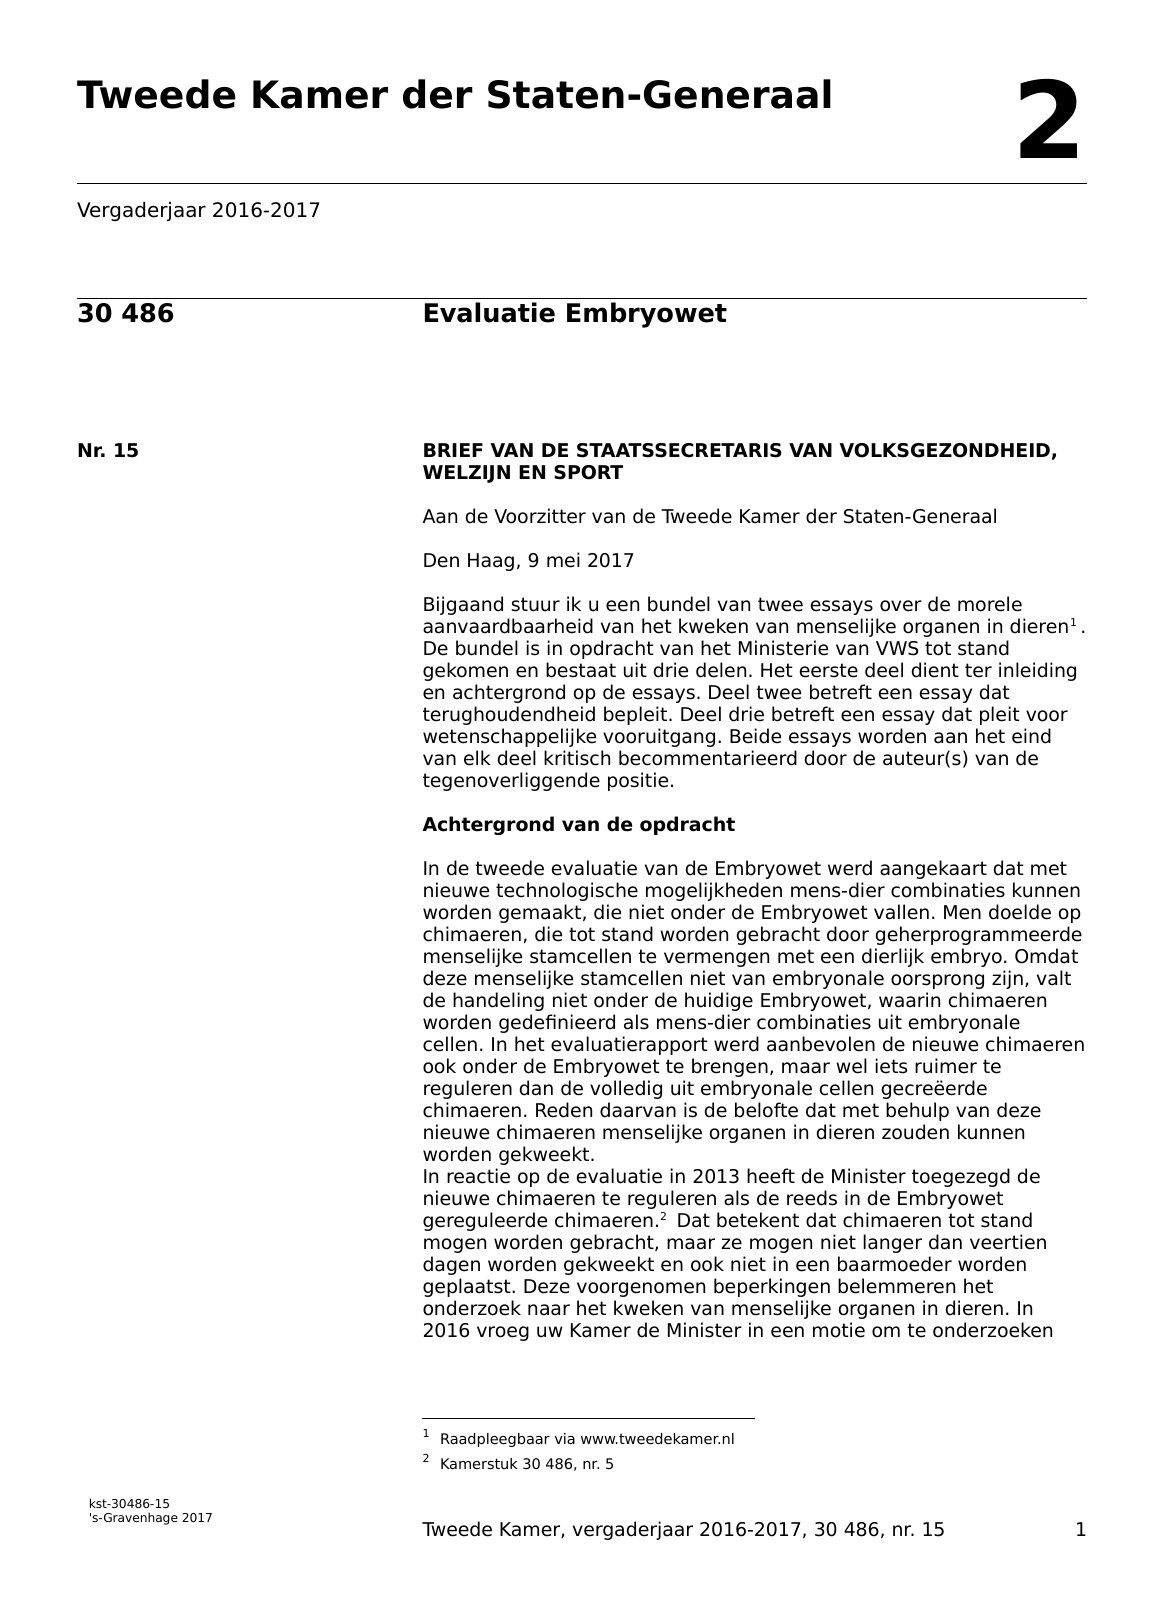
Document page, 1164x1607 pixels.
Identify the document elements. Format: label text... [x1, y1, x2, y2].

text Raadpleegbaar via www.tweedekamer.nl [422, 1427, 1087, 1449]
subtitle Nr. 15 BRIEF VAN DE STAATSSECRETARIS VAN VOLKSGEZONDHEID, WELZIJN EN SPORT [77, 440, 1087, 484]
text In reactie op de evaluatie in 2013 heeft de Minister toegezegd de nieuwe chimaeren te reguleren als de reeds in de Embryowet gereguleerde chimaeren. Dat betekent dat chimaeren tot stand mogen worden gebracht, maar ze mogen niet langer dan veertien dagen worden gekweekt en ook niet in een baarmoeder worden geplaatst. Deze voorgenomen beperkingen belemmeren het onderzoek naar het kweken van menselijke organen in dieren. In 2016 vroeg uw Kamer de Minister in een motie om te onderzoeken [422, 1166, 1087, 1342]
subtitle 30 486 Evaluatie Embryowet [77, 299, 1087, 329]
subtitle Achtergrond van de opdracht [422, 814, 1087, 836]
text Bijgaand stuur ik u een bundel van twee essays over de morele aanvaardbaarheid van het kweken van menselijke organen in dieren. De bundel is in opdracht van het Ministerie van VWS tot stand gekomen en bestaat uit drie delen. Het eerste deel dient ter inleiding en achtergrond op de essays. Deel twee betreft een essay dat terughoudendheid bepleit. Deel drie betreft een essay dat pleit voor wetenschappelijke vooruitgang. Beide essays worden aan het eind van elk deel kritisch becommentarieerd door de auteur(s) van de tegenoverliggende positie. [422, 594, 1087, 792]
text Den Haag, 9 mei 2017 [422, 550, 1087, 572]
table_header 2 [886, 59, 1087, 183]
table_header Tweede Kamer der Staten-Generaal [77, 59, 886, 183]
text kst-30486-15 [88, 1497, 323, 1511]
text In de tweede evaluatie van de Embryowet werd aangekaart dat met nieuwe technologische mogelijkheden mens-dier combinaties kunnen worden gemaakt, die niet onder de Embryowet vallen. Men doelde op chimaeren, die tot stand worden gebracht door geherprogrammeerde menselijke stamcellen te vermengen met een dierlijk embryo. Omdat deze menselijke stamcellen niet van embryonale oorsprong zijn, valt de handeling niet onder de huidige Embryowet, waarin chimaeren worden gedefinieerd als mens-dier combinaties uit embryonale cellen. In het evaluatierapport werd aanbevolen de nieuwe chimaeren ook onder de Embryowet te brengen, maar wel iets ruimer te reguleren dan de volledig uit embryonale cellen gecreëerde chimaeren. Reden daarvan is de belofte dat met behulp van deze nieuwe chimaeren menselijke organen in dieren zouden kunnen worden gekweekt. [422, 858, 1087, 1166]
text Kamerstuk 30 486, nr. 5 [422, 1452, 1087, 1474]
text 's-Gravenhage 2017 [88, 1511, 323, 1525]
table_cell Vergaderjaar 2016-2017 [77, 184, 1087, 298]
text Aan de Voorzitter van de Tweede Kamer der Staten-Generaal [422, 506, 1087, 528]
